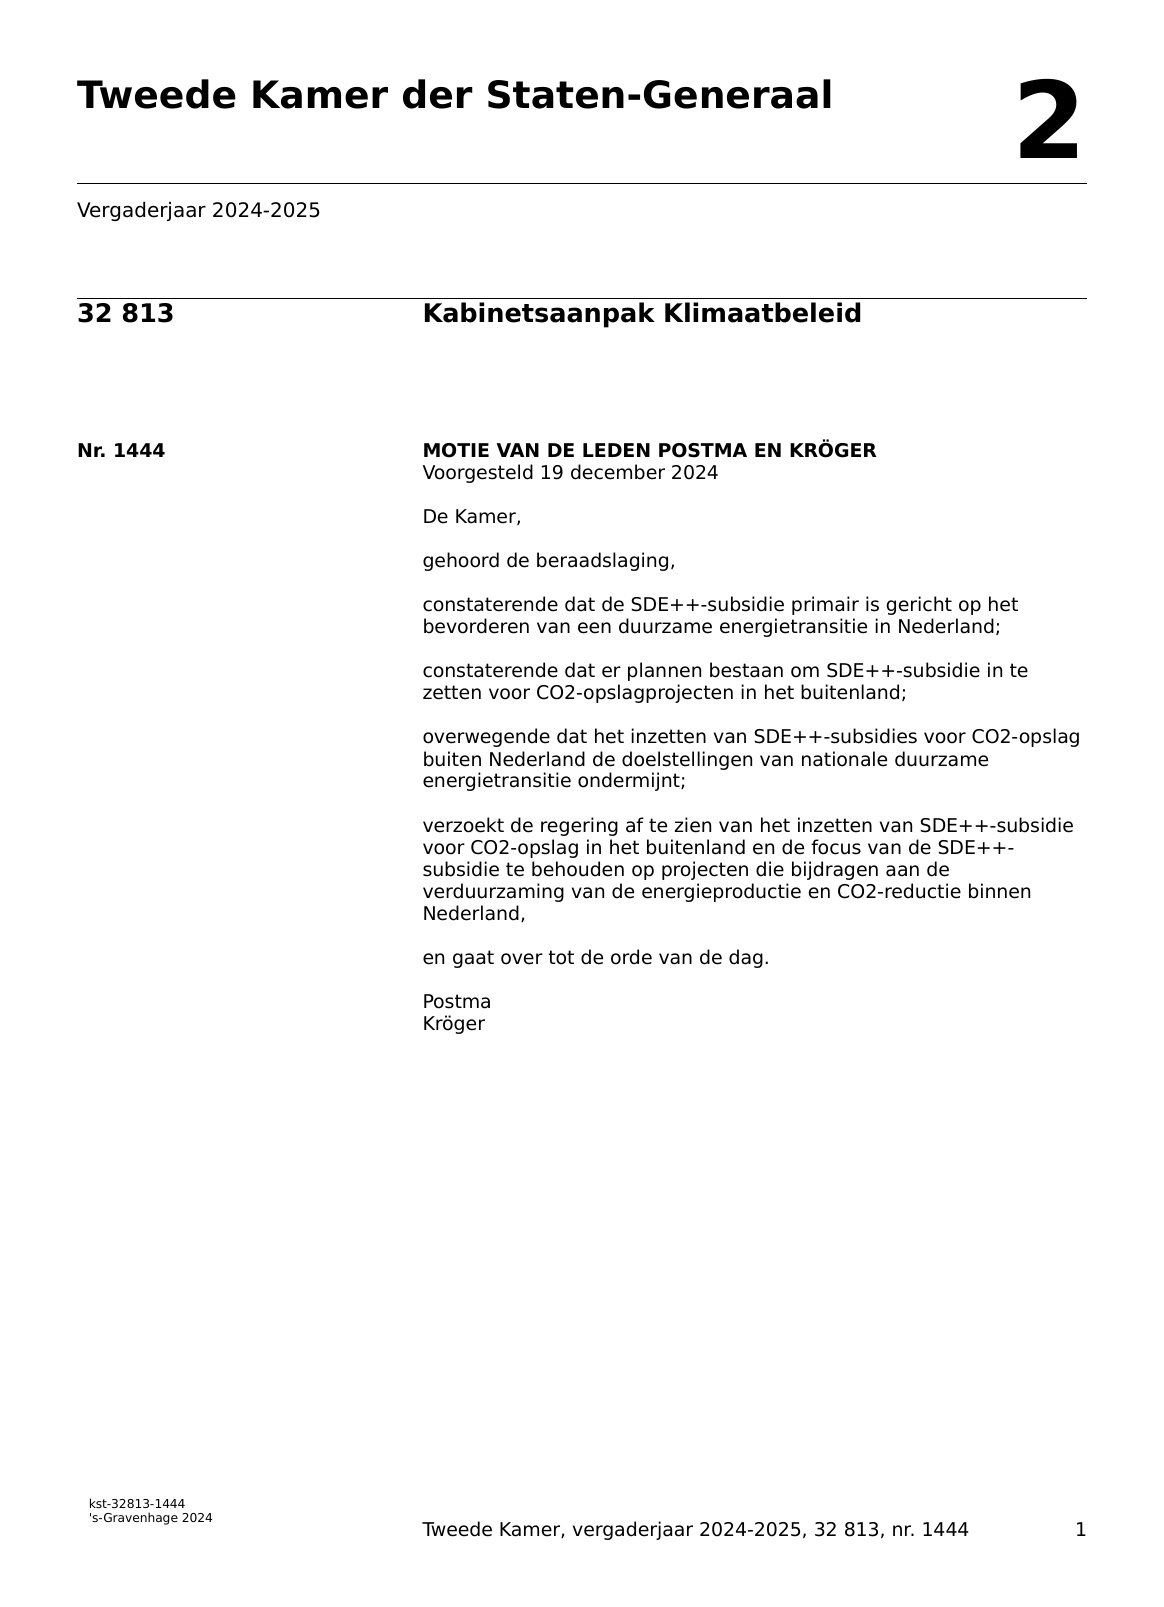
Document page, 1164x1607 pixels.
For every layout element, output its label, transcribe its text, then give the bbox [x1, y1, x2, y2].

text constaterende dat de SDE++-subsidie primair is gericht op het bevorderen van een duurzame energietransitie in Nederland; [422, 594, 1087, 638]
text Voorgesteld 19 december 2024 [422, 462, 1087, 484]
text Postma [422, 991, 1087, 1013]
text kst-32813-1444 [88, 1497, 323, 1511]
text overwegende dat het inzetten van SDE++-subsidies voor CO2-opslag buiten Nederland de doelstellingen van nationale duurzame energietransitie ondermijnt; [422, 726, 1087, 792]
text 's-Gravenhage 2024 [88, 1511, 323, 1525]
subtitle 32 813 Kabinetsaanpak Klimaatbeleid [77, 299, 1087, 329]
text gehoord de beraadslaging, [422, 550, 1087, 572]
table_header 2 [886, 59, 1087, 183]
table_cell Vergaderjaar 2024-2025 [77, 184, 1087, 298]
text Kröger [422, 1013, 1087, 1035]
text en gaat over tot de orde van de dag. [422, 947, 1087, 969]
table_header Tweede Kamer der Staten-Generaal [77, 59, 886, 183]
subtitle Nr. 1444 MOTIE VAN DE LEDEN POSTMA EN KRÖGER [77, 440, 1087, 462]
text verzoekt de regering af te zien van het inzetten van SDE++-subsidie voor CO2-opslag in het buitenland en de focus van de SDE++-subsidie te behouden op projecten die bijdragen aan de verduurzaming van de energieproductie en CO2-reductie binnen Nederland, [422, 814, 1087, 924]
text De Kamer, [422, 506, 1087, 528]
text constaterende dat er plannen bestaan om SDE++-subsidie in te zetten voor CO2-opslagprojecten in het buitenland; [422, 660, 1087, 704]
